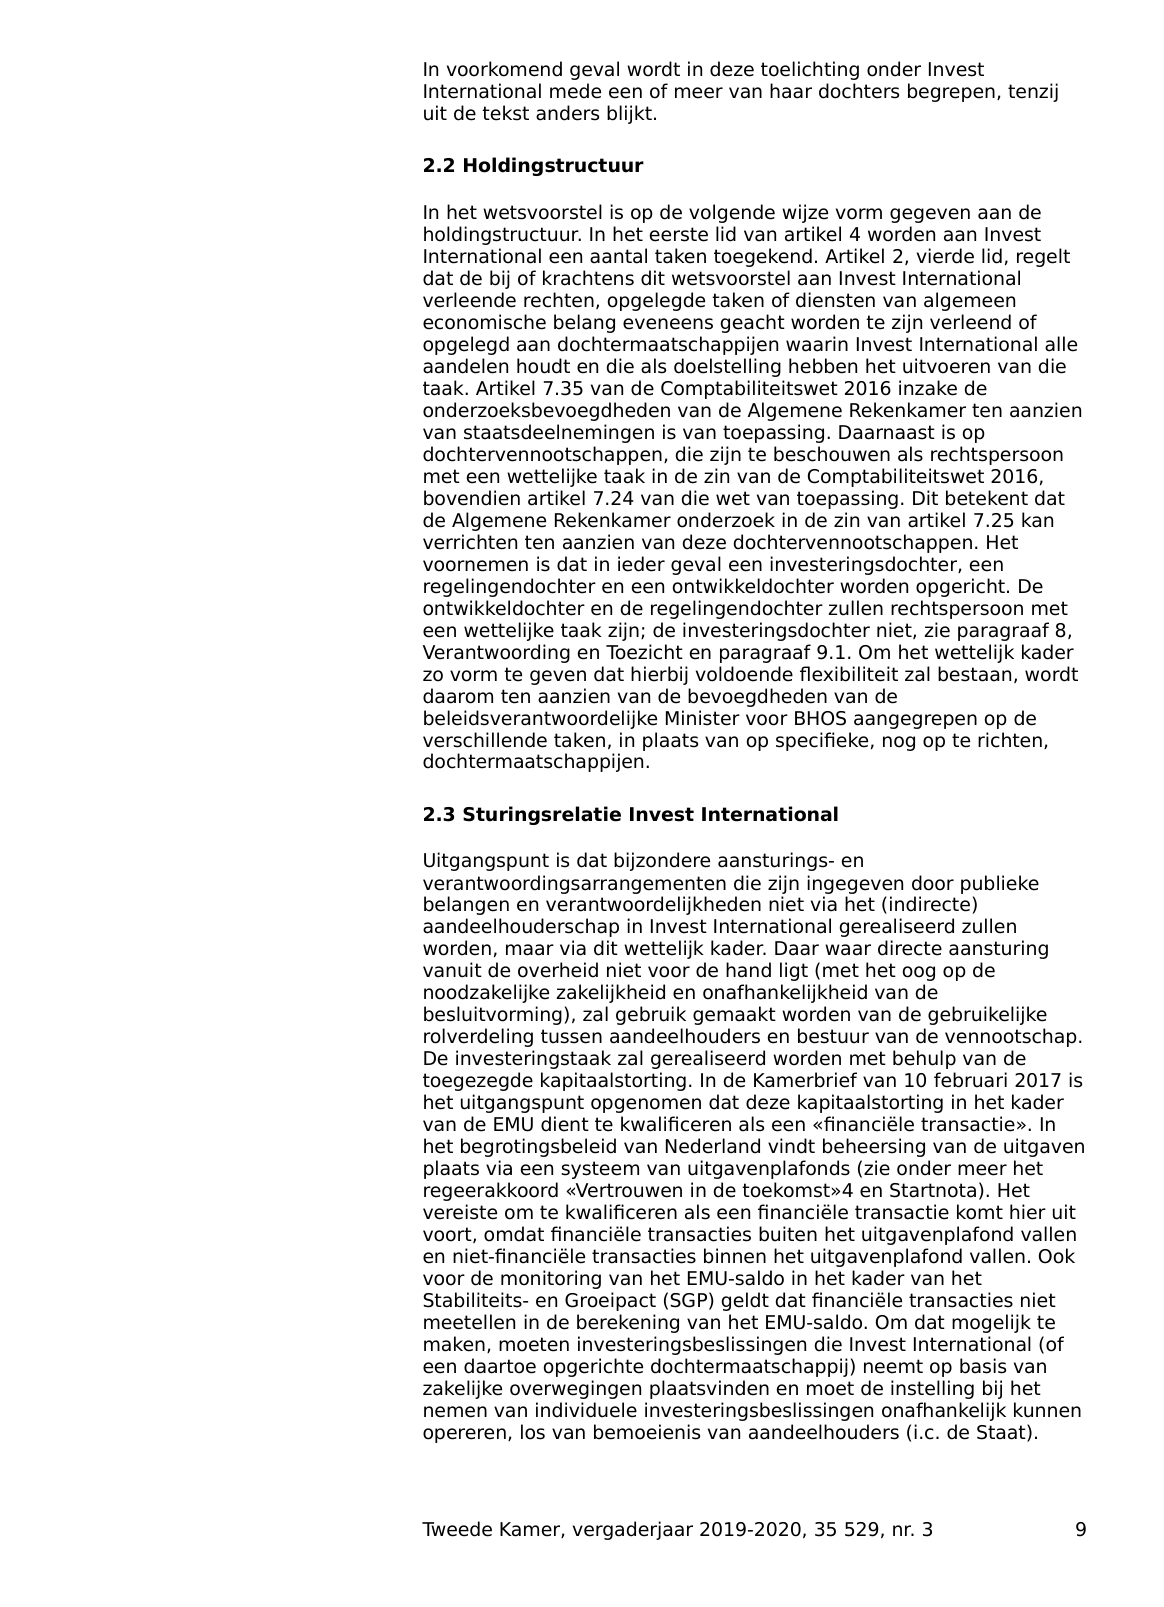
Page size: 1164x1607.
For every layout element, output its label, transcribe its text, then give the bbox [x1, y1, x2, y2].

text In voorkomend geval wordt in deze toelichting onder Invest International mede een of meer van haar dochters begrepen, tenzij uit de tekst anders blijkt. [422, 59, 1087, 125]
text In het wetsvoorstel is op de volgende wijze vorm gegeven aan de holdingstructuur. In het eerste lid van artikel 4 worden aan Invest International een aantal taken toegekend. Artikel 2, vierde lid, regelt dat de bij of krachtens dit wetsvoorstel aan Invest International verleende rechten, opgelegde taken of diensten van algemeen economische belang eveneens geacht worden te zijn verleend of opgelegd aan dochtermaatschappijen waarin Invest International alle aandelen houdt en die als doelstelling hebben het uitvoeren van die taak. Artikel 7.35 van de Comptabiliteitswet 2016 inzake de onderzoeksbevoegdheden van de Algemene Rekenkamer ten aanzien van staatsdeelnemingen is van toepassing. Daarnaast is op dochtervennootschappen, die zijn te beschouwen als rechtspersoon met een wettelijke taak in de zin van de Comptabiliteitswet 2016, bovendien artikel 7.24 van die wet van toepassing. Dit betekent dat de Algemene Rekenkamer onderzoek in de zin van artikel 7.25 kan verrichten ten aanzien van deze dochtervennootschappen. Het voornemen is dat in ieder geval een investeringsdochter, een regelingendochter en een ontwikkeldochter worden opgericht. De ontwikkeldochter en de regelingendochter zullen rechtspersoon met een wettelijke taak zijn; de investeringsdochter niet, zie paragraaf 8, Verantwoording en Toezicht en paragraaf 9.1. Om het wettelijk kader zo vorm te geven dat hierbij voldoende flexibiliteit zal bestaan, wordt daarom ten aanzien van de bevoegdheden van de beleidsverantwoordelijke Minister voor BHOS aangegrepen op de verschillende taken, in plaats van op specifieke, nog op te richten, dochtermaatschappijen. [422, 202, 1087, 773]
subtitle 2.2 Holdingstructuur [422, 155, 1087, 177]
subtitle 2.3 Sturingsrelatie Invest International [422, 803, 1087, 825]
text Uitgangspunt is dat bijzondere aansturings- en verantwoordingsarrangementen die zijn ingegeven door publieke belangen en verantwoordelijkheden niet via het (indirecte) aandeelhouderschap in Invest International gerealiseerd zullen worden, maar via dit wettelijk kader. Daar waar directe aansturing vanuit de overheid niet voor de hand ligt (met het oog op de noodzakelijke zakelijkheid en onafhankelijkheid van de besluitvorming), zal gebruik gemaakt worden van de gebruikelijke rolverdeling tussen aandeelhouders en bestuur van de vennootschap. [422, 850, 1087, 1048]
text De investeringstaak zal gerealiseerd worden met behulp van de toegezegde kapitaalstorting. In de Kamerbrief van 10 februari 2017 is het uitgangspunt opgenomen dat deze kapitaalstorting in het kader van de EMU dient te kwalificeren als een «financiële transactie». In het begrotingsbeleid van Nederland vindt beheersing van de uitgaven plaats via een systeem van uitgavenplafonds (zie onder meer het regeerakkoord «Vertrouwen in de toekomst»4 en Startnota). Het vereiste om te kwalificeren als een financiële transactie komt hier uit voort, omdat financiële transacties buiten het uitgavenplafond vallen en niet-financiële transacties binnen het uitgavenplafond vallen. Ook voor de monitoring van het EMU-saldo in het kader van het Stabiliteits- en Groeipact (SGP) geldt dat financiële transacties niet meetellen in de berekening van het EMU-saldo. Om dat mogelijk te maken, moeten investeringsbeslissingen die Invest International (of een daartoe opgerichte dochtermaatschappij) neemt op basis van zakelijke overwegingen plaatsvinden en moet de instelling bij het nemen van individuele investeringsbeslissingen onafhankelijk kunnen opereren, los van bemoeienis van aandeelhouders (i.c. de Staat). [422, 1048, 1087, 1444]
